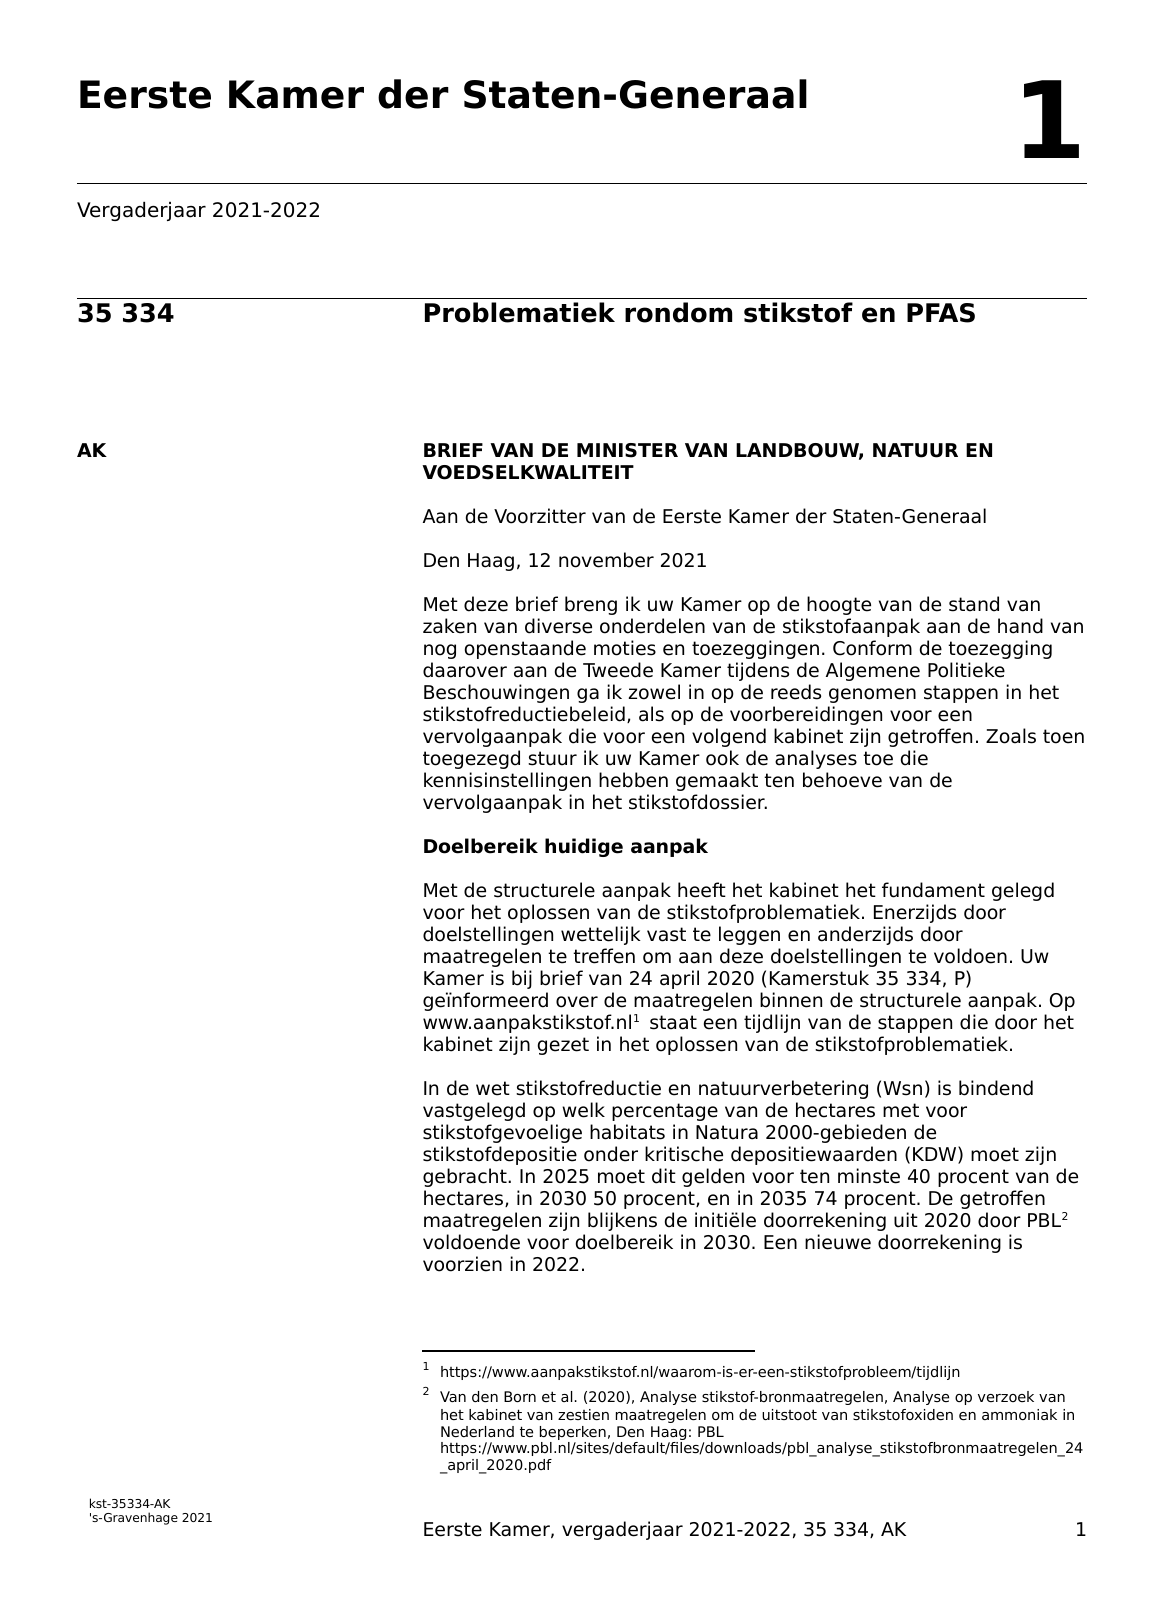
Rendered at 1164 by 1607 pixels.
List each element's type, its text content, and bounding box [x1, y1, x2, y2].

text Met deze brief breng ik uw Kamer op de hoogte van de stand van zaken van diverse onderdelen van de stikstofaanpak aan de hand van nog openstaande moties en toezeggingen. Conform de toezegging daarover aan de Tweede Kamer tijdens de Algemene Politieke Beschouwingen ga ik zowel in op de reeds genomen stappen in het stikstofreductiebeleid, als op de voorbereidingen voor een vervolgaanpak die voor een volgend kabinet zijn getroffen. Zoals toen toegezegd stuur ik uw Kamer ook de analyses toe die kennisinstellingen hebben gemaakt ten behoeve van de vervolgaanpak in het stikstofdossier. [422, 594, 1087, 814]
text 's-Gravenhage 2021 [88, 1511, 323, 1525]
text Aan de Voorzitter van de Eerste Kamer der Staten-Generaal [422, 506, 1087, 528]
text Van den Born et al. (2020), Analyse stikstof-bronmaatregelen, Analyse op verzoek van het kabinet van zestien maatregelen om de uitstoot van stikstofoxiden en ammoniak in Nederland te beperken, Den Haag: PBL https://www.pbl.nl/sites/default/files/downloads/pbl_analyse_stikstofbronmaatregelen_24_april_2020.pdf [422, 1385, 1087, 1474]
table_header 1 [886, 59, 1087, 183]
table_cell Vergaderjaar 2021-2022 [77, 184, 1087, 298]
subtitle Doelbereik huidige aanpak [422, 836, 1087, 858]
text kst-35334-AK [88, 1497, 323, 1511]
subtitle 35 334 Problematiek rondom stikstof en PFAS [77, 299, 1087, 329]
text Den Haag, 12 november 2021 [422, 550, 1087, 572]
text In de wet stikstofreductie en natuurverbetering (Wsn) is bindend vastgelegd op welk percentage van de hectares met voor stikstofgevoelige habitats in Natura 2000-gebieden de stikstofdepositie onder kritische depositiewaarden (KDW) moet zijn gebracht. In 2025 moet dit gelden voor ten minste 40 procent van de hectares, in 2030 50 procent, en in 2035 74 procent. De getroffen maatregelen zijn blijkens de initiële doorrekening uit 2020 door PBL voldoende voor doelbereik in 2030. Een nieuwe doorrekening is voorzien in 2022. [422, 1078, 1087, 1276]
text Met de structurele aanpak heeft het kabinet het fundament gelegd voor het oplossen van de stikstofproblematiek. Enerzijds door doelstellingen wettelijk vast te leggen en anderzijds door maatregelen te treffen om aan deze doelstellingen te voldoen. Uw Kamer is bij brief van 24 april 2020 (Kamerstuk 35 334, P) geïnformeerd over de maatregelen binnen de structurele aanpak. Op www.aanpakstikstof.nl staat een tijdlijn van de stappen die door het kabinet zijn gezet in het oplossen van de stikstofproblematiek. [422, 880, 1087, 1056]
subtitle AK BRIEF VAN DE MINISTER VAN LANDBOUW, NATUUR EN VOEDSELKWALITEIT [77, 440, 1087, 484]
text https://www.aanpakstikstof.nl/waarom-is-er-een-stikstofprobleem/tijdlijn [422, 1360, 1087, 1382]
table_header Eerste Kamer der Staten-Generaal [77, 59, 886, 183]
